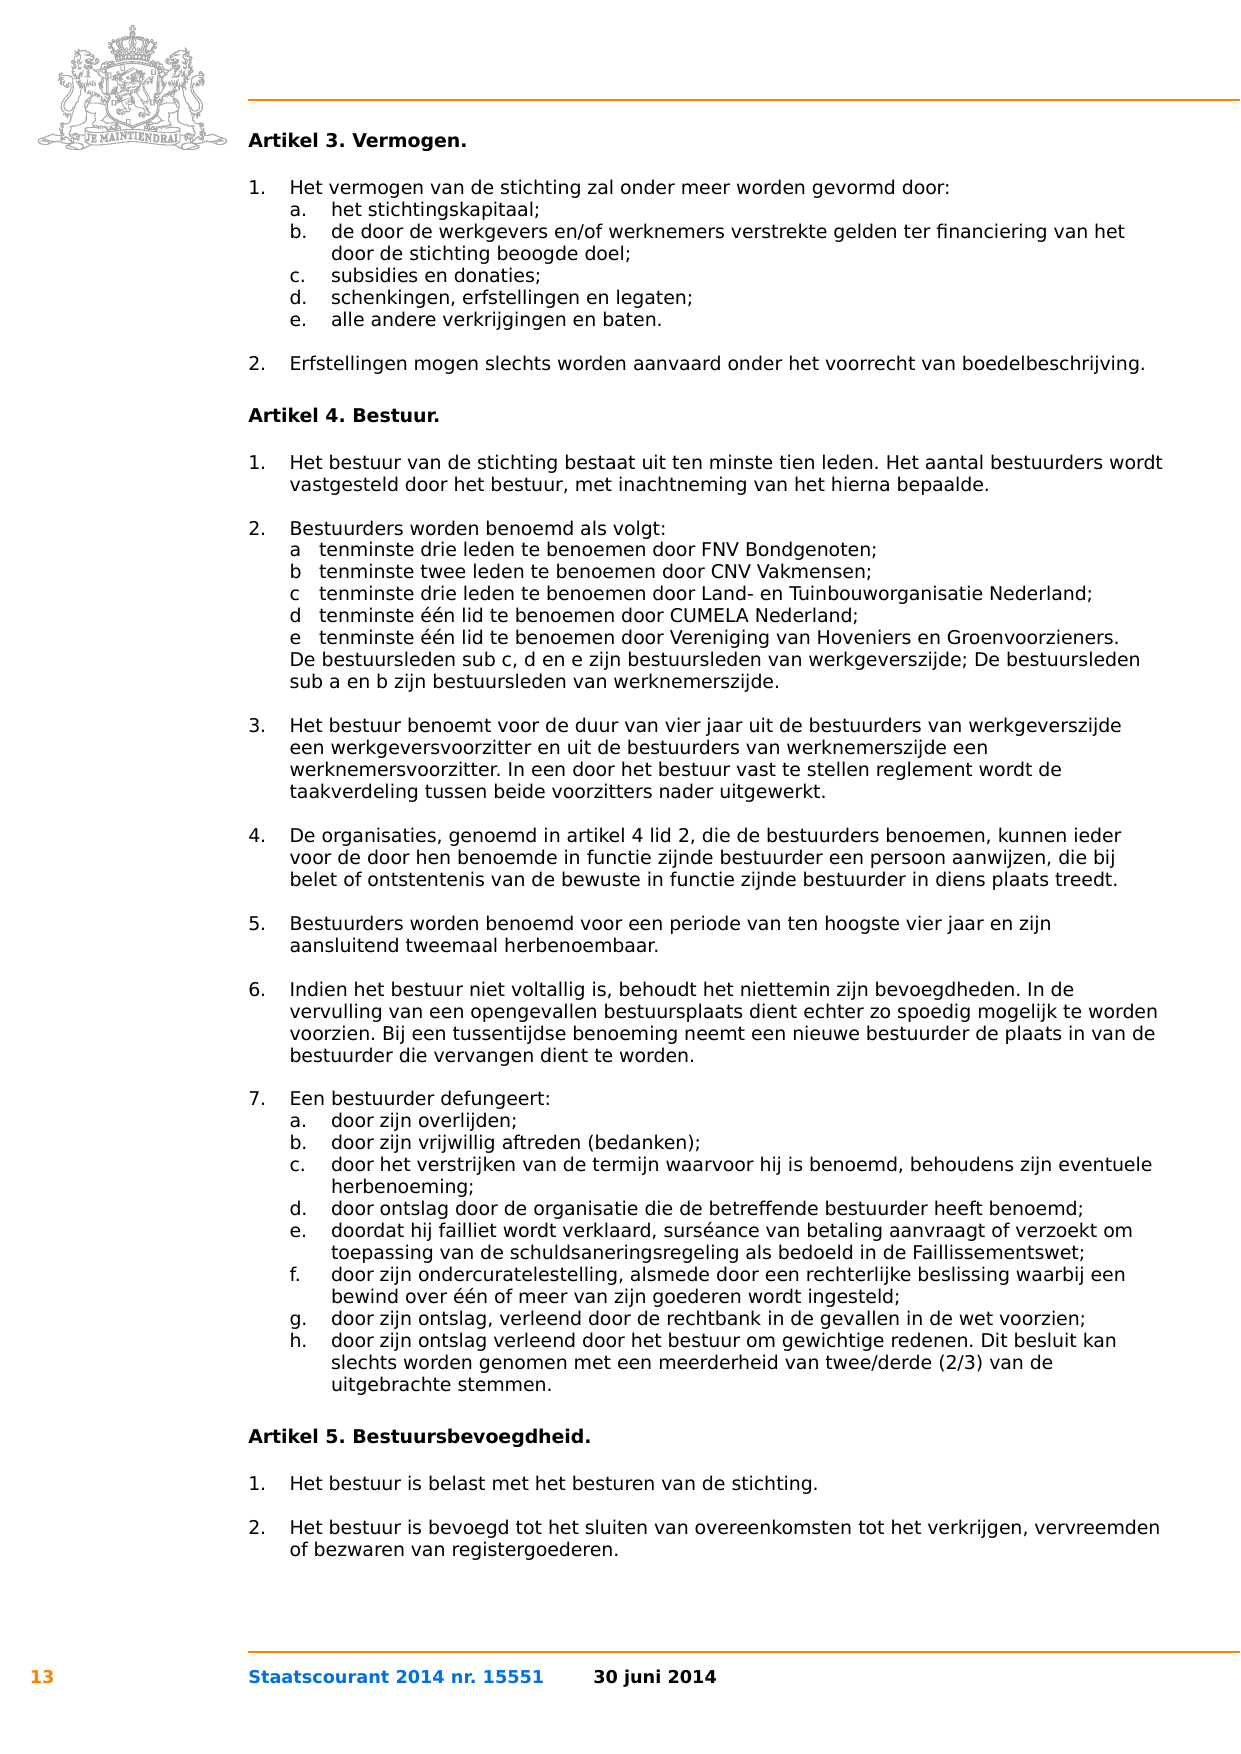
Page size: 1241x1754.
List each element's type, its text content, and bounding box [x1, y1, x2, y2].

text 2. Het bestuur is bevoegd tot het sluiten van overeenkomsten tot het verkrijgen, vervreemden of bezwaren van registergoederen. [248, 1517, 1163, 1561]
picture [38, 25, 227, 150]
text 1. Het bestuur van de stichting bestaat uit ten minste tien leden. Het aantal bestuurders wordt vastgesteld door het bestuur, met inachtneming van het hierna bepaalde. [248, 452, 1163, 496]
text b. de door de werkgevers en/of werknemers verstrekte gelden ter financiering van het door de stichting beoogde doel; [289, 221, 1163, 265]
subtitle Artikel 4. Bestuur. [248, 404, 1163, 427]
text d tenminste één lid te benoemen door CUMELA Nederland; [289, 605, 1163, 627]
text g. door zijn ontslag, verleend door de rechtbank in de gevallen in de wet voorzien; [289, 1308, 1163, 1330]
text c tenminste drie leden te benoemen door Land- en Tuinbouworganisatie Nederland; [289, 583, 1163, 605]
text a. het stichtingskapitaal; [289, 199, 1163, 221]
text De bestuursleden sub c, d en e zijn bestuursleden van werkgeverszijde; De bestuursleden sub a en b zijn bestuursleden van werknemerszijde. [289, 649, 1163, 693]
text 1. Het vermogen van de stichting zal onder meer worden gevormd door: [248, 177, 1163, 199]
text d. door ontslag door de organisatie die de betreffende bestuurder heeft benoemd; [289, 1198, 1163, 1220]
text 6. Indien het bestuur niet voltallig is, behoudt het niettemin zijn bevoegdheden. In de vervulling van een opengevallen bestuursplaats dient echter zo spoedig mogelijk te worden voorzien. Bij een tussentijdse benoeming neemt een nieuwe bestuurder de plaats in van de bestuurder die vervangen dient te worden. [248, 978, 1163, 1066]
text 7. Een bestuurder defungeert: [248, 1088, 1163, 1110]
text h. door zijn ontslag verleend door het bestuur om gewichtige redenen. Dit besluit kan slechts worden genomen met een meerderheid van twee/derde (2/3) van de uitgebrachte stemmen. [289, 1330, 1163, 1396]
text 4. De organisaties, genoemd in artikel 4 lid 2, die de bestuurders benoemen, kunnen ieder voor de door hen benoemde in functie zijnde bestuurder een persoon aanwijzen, die bij belet of ontstentenis van de bewuste in functie zijnde bestuurder in diens plaats treedt. [248, 825, 1163, 891]
text e. alle andere verkrijgingen en baten. [289, 309, 1163, 331]
text c. subsidies en donaties; [289, 265, 1163, 287]
text 2. Erfstellingen mogen slechts worden aanvaard onder het voorrecht van boedelbeschrijving. [248, 353, 1163, 374]
text a tenminste drie leden te benoemen door FNV Bondgenoten; [289, 539, 1163, 561]
text d. schenkingen, erfstellingen en legaten; [289, 287, 1163, 309]
text f. door zijn ondercuratelestelling, alsmede door een rechterlijke beslissing waarbij een bewind over één of meer van zijn goederen wordt ingesteld; [289, 1264, 1163, 1308]
text 3. Het bestuur benoemt voor de duur van vier jaar uit de bestuurders van werkgeverszijde een werkgeversvoorzitter en uit de bestuurders van werknemerszijde een werknemersvoorzitter. In een door het bestuur vast te stellen reglement wordt de taakverdeling tussen beide voorzitters nader uitgewerkt. [248, 715, 1163, 803]
subtitle Artikel 5. Bestuursbevoegdheid. [248, 1426, 1163, 1448]
text 5. Bestuurders worden benoemd voor een periode van ten hoogste vier jaar en zijn aansluitend tweemaal herbenoembaar. [248, 913, 1163, 957]
text e tenminste één lid te benoemen door Vereniging van Hoveniers en Groenvoorzieners. [289, 627, 1163, 649]
text a. door zijn overlijden; [289, 1110, 1163, 1132]
text e. doordat hij failliet wordt verklaard, surséance van betaling aanvraagt of verzoekt om toepassing van de schuldsaneringsregeling als bedoeld in de Faillissementswet; [289, 1220, 1163, 1264]
text b. door zijn vrijwillig aftreden (bedanken); [289, 1132, 1163, 1154]
text 2. Bestuurders worden benoemd als volgt: [248, 517, 1163, 539]
text 1. Het bestuur is belast met het besturen van de stichting. [248, 1473, 1163, 1495]
text b tenminste twee leden te benoemen door CNV Vakmensen; [289, 561, 1163, 583]
subtitle Artikel 3. Vermogen. [248, 130, 1163, 152]
text c. door het verstrijken van de termijn waarvoor hij is benoemd, behoudens zijn eventuele herbenoeming; [289, 1154, 1163, 1198]
